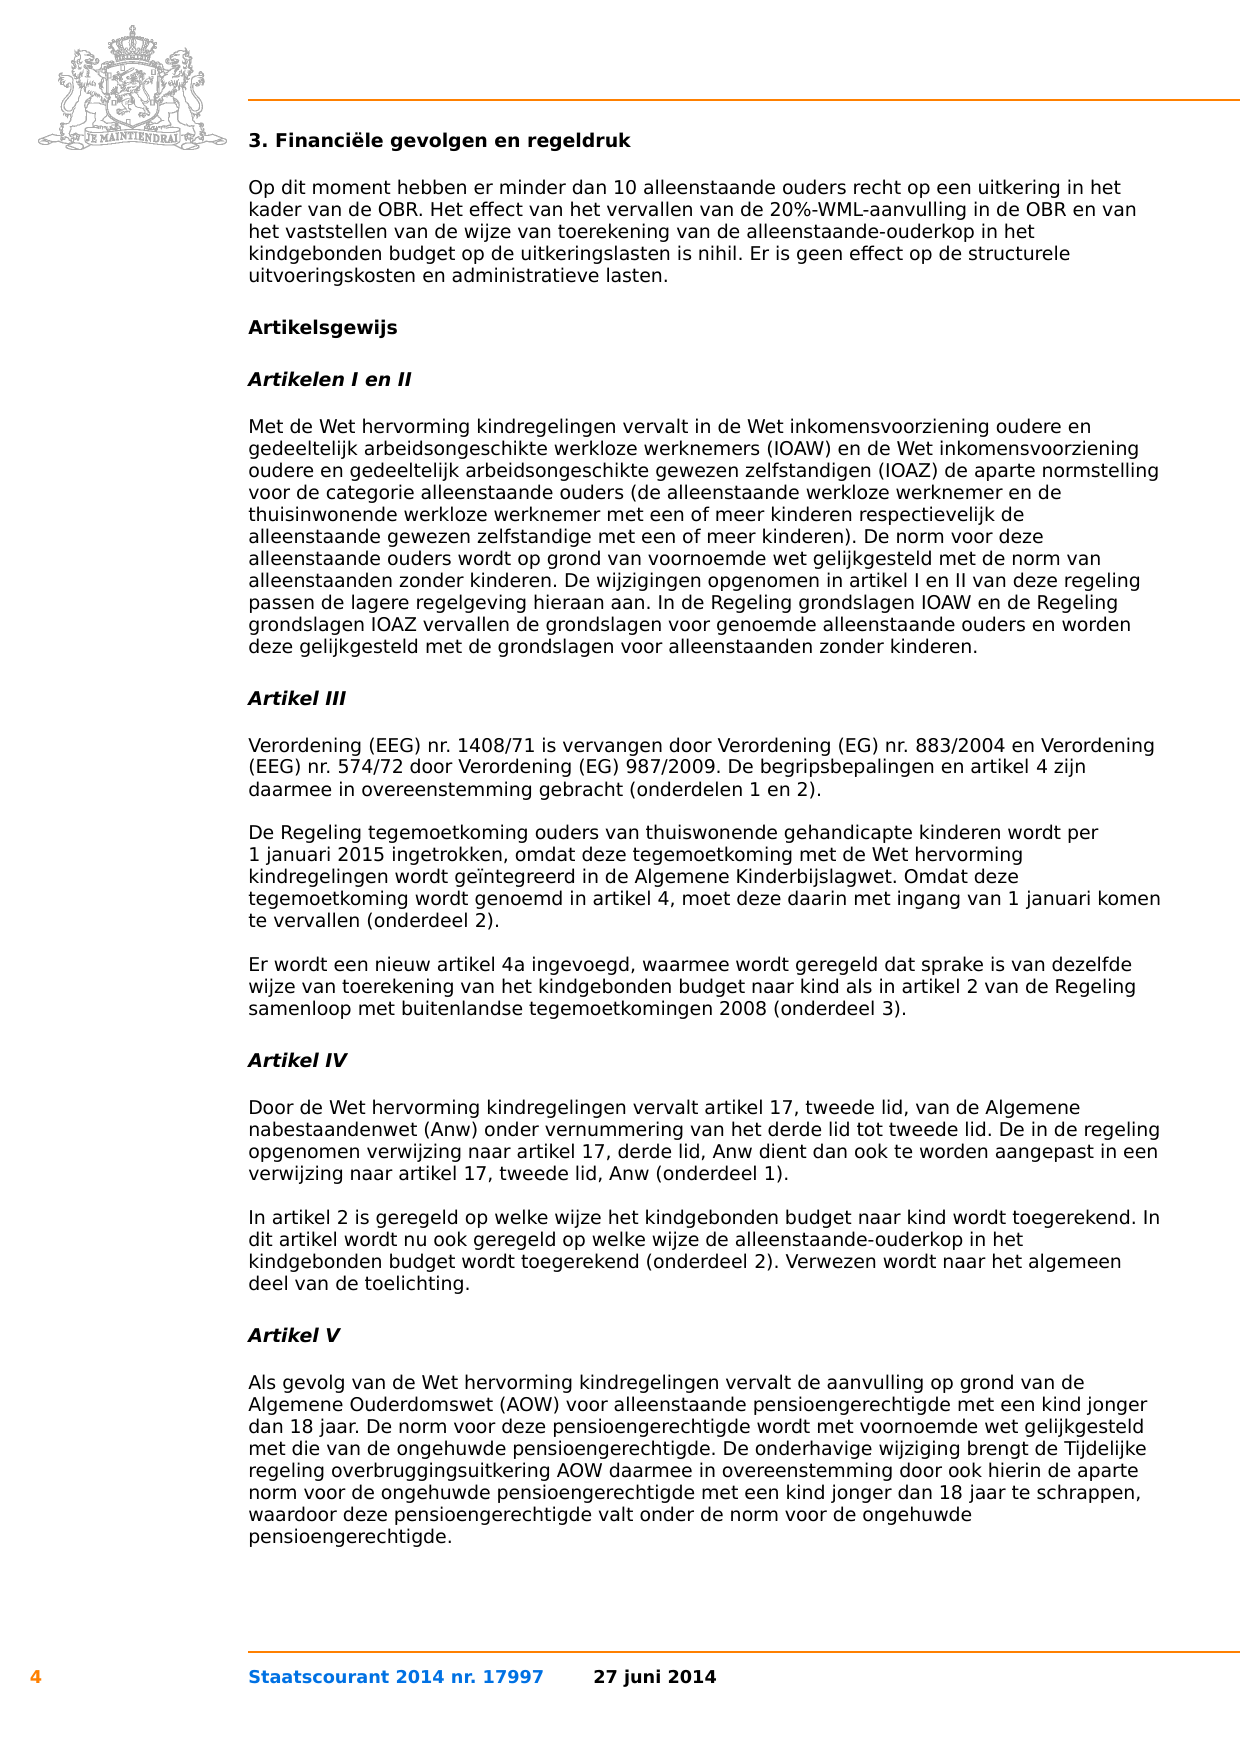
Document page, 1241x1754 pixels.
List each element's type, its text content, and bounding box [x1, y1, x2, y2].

text Met de Wet hervorming kindregelingen vervalt in de Wet inkomensvoorziening oudere en gedeeltelijk arbeidsongeschikte werkloze werknemers (IOAW) en de Wet inkomensvoorziening oudere en gedeeltelijk arbeidsongeschikte gewezen zelfstandigen (IOAZ) de aparte normstelling voor de categorie alleenstaande ouders (de alleenstaande werkloze werknemer en de thuisinwonende werkloze werknemer met een of meer kinderen respectievelijk de alleenstaande gewezen zelfstandige met een of meer kinderen). De norm voor deze alleenstaande ouders wordt op grond van voornoemde wet gelijkgesteld met de norm van alleenstaanden zonder kinderen. De wijzigingen opgenomen in artikel I en II van deze regeling passen de lagere regelgeving hieraan aan. In de Regeling grondslagen IOAW en de Regeling grondslagen IOAZ vervallen de grondslagen voor genoemde alleenstaande ouders en worden deze gelijkgesteld met de grondslagen voor alleenstaanden zonder kinderen. [248, 416, 1163, 657]
text Er wordt een nieuw artikel 4a ingevoegd, waarmee wordt geregeld dat sprake is van dezelfde wijze van toerekening van het kindgebonden budget naar kind als in artikel 2 van de Regeling samenloop met buitenlandse tegemoetkomingen 2008 (onderdeel 3). [248, 954, 1163, 1020]
subtitle Artikelsgewijs [248, 317, 1163, 339]
subtitle Artikel IV [248, 1050, 1163, 1072]
subtitle Artikel V [248, 1325, 1163, 1347]
subtitle 3. Financiële gevolgen en regeldruk [248, 130, 1163, 152]
text In artikel 2 is geregeld op welke wijze het kindgebonden budget naar kind wordt toegerekend. In dit artikel wordt nu ook geregeld op welke wijze de alleenstaande-ouderkop in het kindgebonden budget wordt toegerekend (onderdeel 2). Verwezen wordt naar het algemeen deel van de toelichting. [248, 1207, 1163, 1295]
picture [38, 25, 227, 150]
text Als gevolg van de Wet hervorming kindregelingen vervalt de aanvulling op grond van de Algemene Ouderdomswet (AOW) voor alleenstaande pensioengerechtigde met een kind jonger dan 18 jaar. De norm voor deze pensioengerechtigde wordt met voornoemde wet gelijkgesteld met die van de ongehuwde pensioengerechtigde. De onderhavige wijziging brengt de Tijdelijke regeling overbruggingsuitkering AOW daarmee in overeenstemming door ook hierin de aparte norm voor de ongehuwde pensioengerechtigde met een kind jonger dan 18 jaar te schrappen, waardoor deze pensioengerechtigde valt onder de norm voor de ongehuwde pensioengerechtigde. [248, 1372, 1163, 1547]
subtitle Artikel III [248, 687, 1163, 709]
text Door de Wet hervorming kindregelingen vervalt artikel 17, tweede lid, van de Algemene nabestaandenwet (Anw) onder vernummering van het derde lid tot tweede lid. De in de regeling opgenomen verwijzing naar artikel 17, derde lid, Anw dient dan ook te worden aangepast in een verwijzing naar artikel 17, tweede lid, Anw (onderdeel 1). [248, 1097, 1163, 1185]
subtitle Artikelen I en II [248, 369, 1163, 391]
text Op dit moment hebben er minder dan 10 alleenstaande ouders recht op een uitkering in het kader van de OBR. Het effect van het vervallen van de 20%-WML-aanvulling in de OBR en van het vaststellen van de wijze van toerekening van de alleenstaande-ouderkop in het kindgebonden budget op de uitkeringslasten is nihil. Er is geen effect op de structurele uitvoeringskosten en administratieve lasten. [248, 177, 1163, 287]
text Verordening (EEG) nr. 1408/71 is vervangen door Verordening (EG) nr. 883/2004 en Verordening (EEG) nr. 574/72 door Verordening (EG) 987/2009. De begripsbepalingen en artikel 4 zijn daarmee in overeenstemming gebracht (onderdelen 1 en 2). [248, 734, 1163, 800]
text De Regeling tegemoetkoming ouders van thuiswonende gehandicapte kinderen wordt per 1 januari 2015 ingetrokken, omdat deze tegemoetkoming met de Wet hervorming kindregelingen wordt geïntegreerd in de Algemene Kinderbijslagwet. Omdat deze tegemoetkoming wordt genoemd in artikel 4, moet deze daarin met ingang van 1 januari komen te vervallen (onderdeel 2). [248, 822, 1163, 932]
